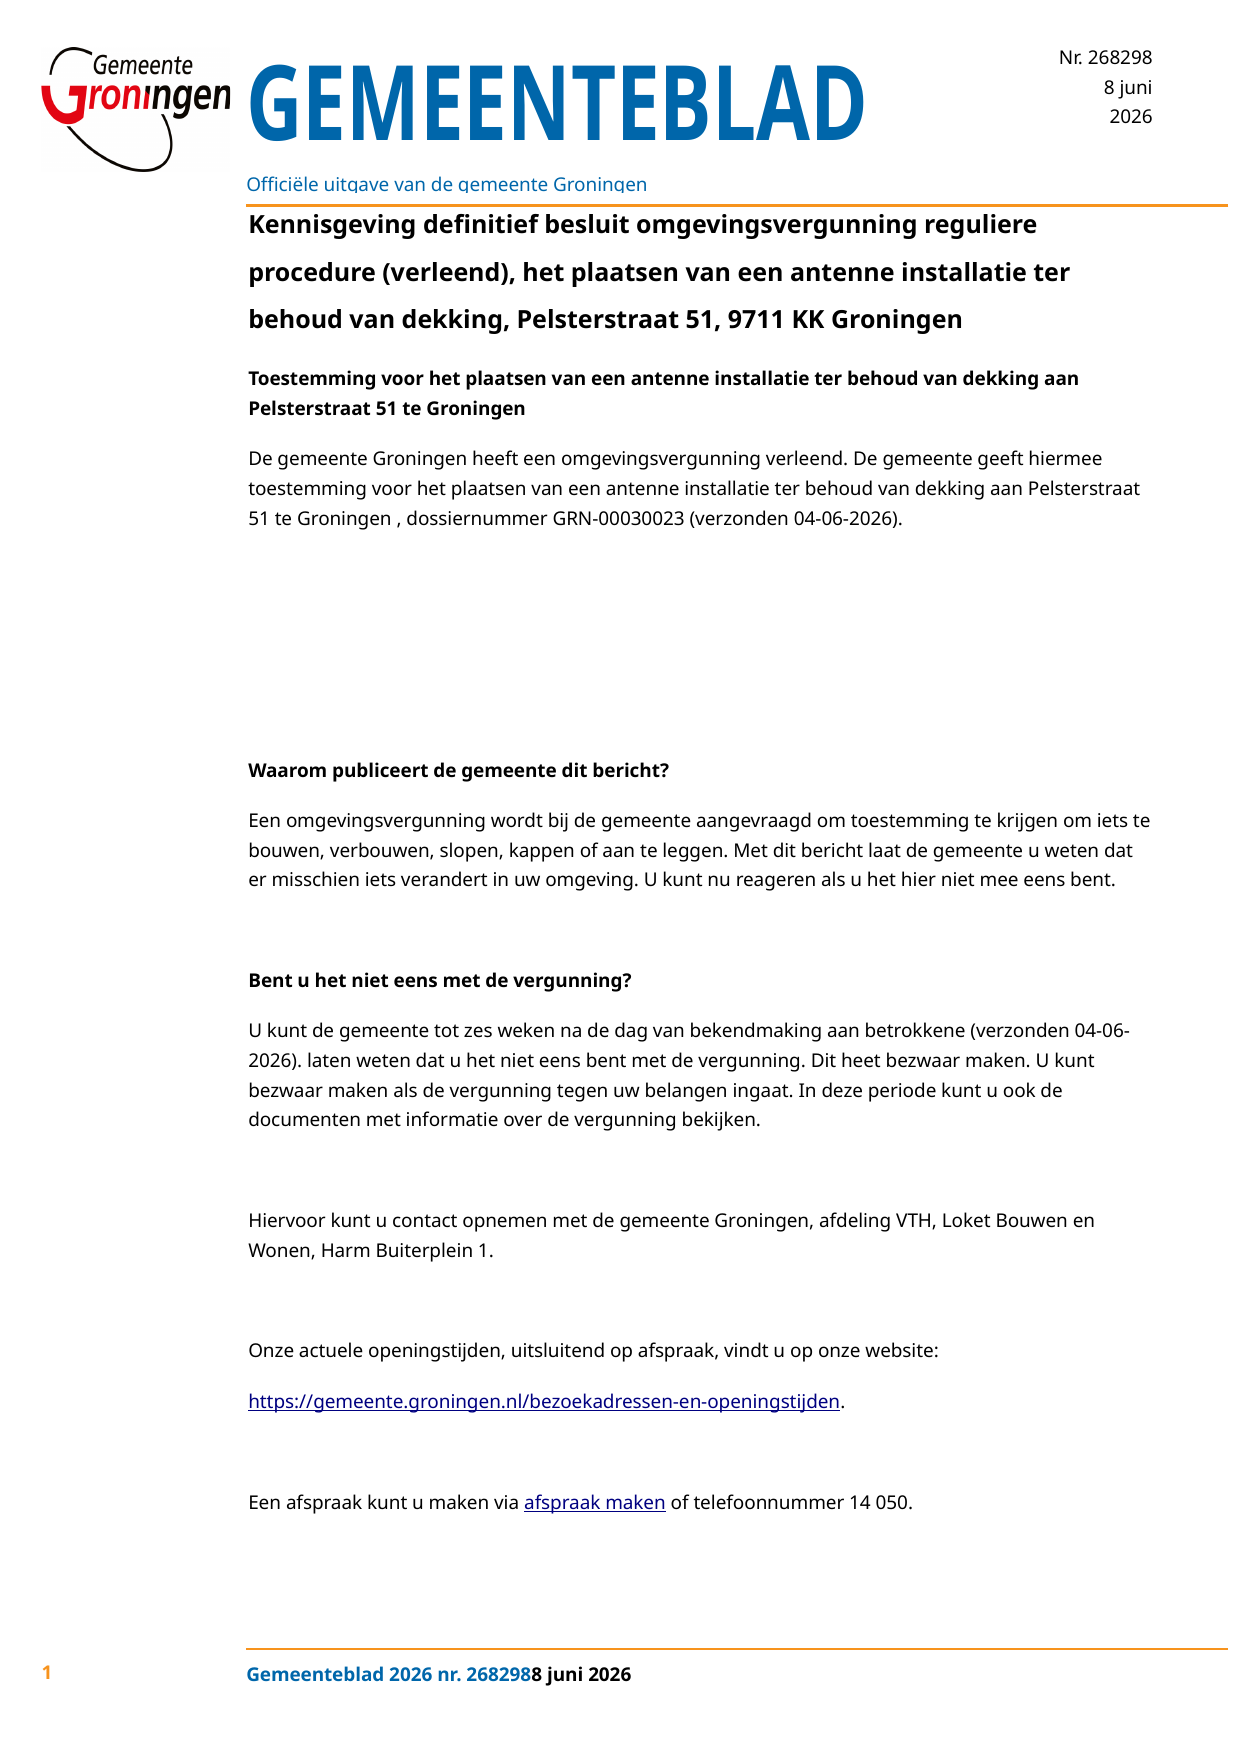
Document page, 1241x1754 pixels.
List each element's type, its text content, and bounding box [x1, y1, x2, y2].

text Waarom publiceert de gemeente dit bericht? [248, 757, 1152, 782]
text Een omgevingsvergunning wordt bij de gemeente aangevraagd om toestemming te krijgen om iets te bouwen, verbouwen, slopen, kappen of aan te leggen. Met dit bericht laat de gemeente u weten dat er misschien iets verandert in uw omgeving. U kunt nu reageren als u het hier niet mee eens bent. [248, 807, 1152, 892]
text Bent u het niet eens met de vergunning? [248, 967, 1152, 993]
text Kennisgeving definitief besluit omgevingsvergunning reguliere procedure (verleend), het plaatsen van een antenne installatie ter behoud van dekking, Pelsterstraat 51, 9711 KK Groningen [248, 207, 1152, 336]
text https://gemeente.groningen.nl/bezoekadressen-en-openingstijden. [248, 1388, 1152, 1414]
text U kunt de gemeente tot zes weken na de dag van bekendmaking aan betrokkene (verzonden 04-06-2026). laten weten dat u het niet eens bent met de vergunning. Dit heet bezwaar maken. U kunt bezwaar maken als de vergunning tegen uw belangen ingaat. In deze periode kunt u ook de documenten met informatie over de vergunning bekijken. [248, 1018, 1152, 1132]
picture [41, 47, 231, 172]
text De gemeente Groningen heeft een omgevingsvergunning verleend. De gemeente geeft hiermee toestemming voor het plaatsen van een antenne installatie ter behoud van dekking aan Pelsterstraat 51 te Groningen , dossiernummer GRN-00030023 (verzonden 04-06-2026). [248, 446, 1152, 530]
text Toestemming voor het plaatsen van een antenne installatie ter behoud van dekking aan Pelsterstraat 51 te Groningen [248, 366, 1152, 421]
text Onze actuele openingstijden, uitsluitend op afspraak, vindt u op onze website: [248, 1338, 1152, 1363]
text Hiervoor kunt u contact opnemen met de gemeente Groningen, afdeling VTH, Loket Bouwen en Wonen, Harm Buiterplein 1. [248, 1207, 1152, 1262]
text Een afspraak kunt u maken via afspraak maken of telefoonnummer 14 050. [248, 1489, 1152, 1514]
